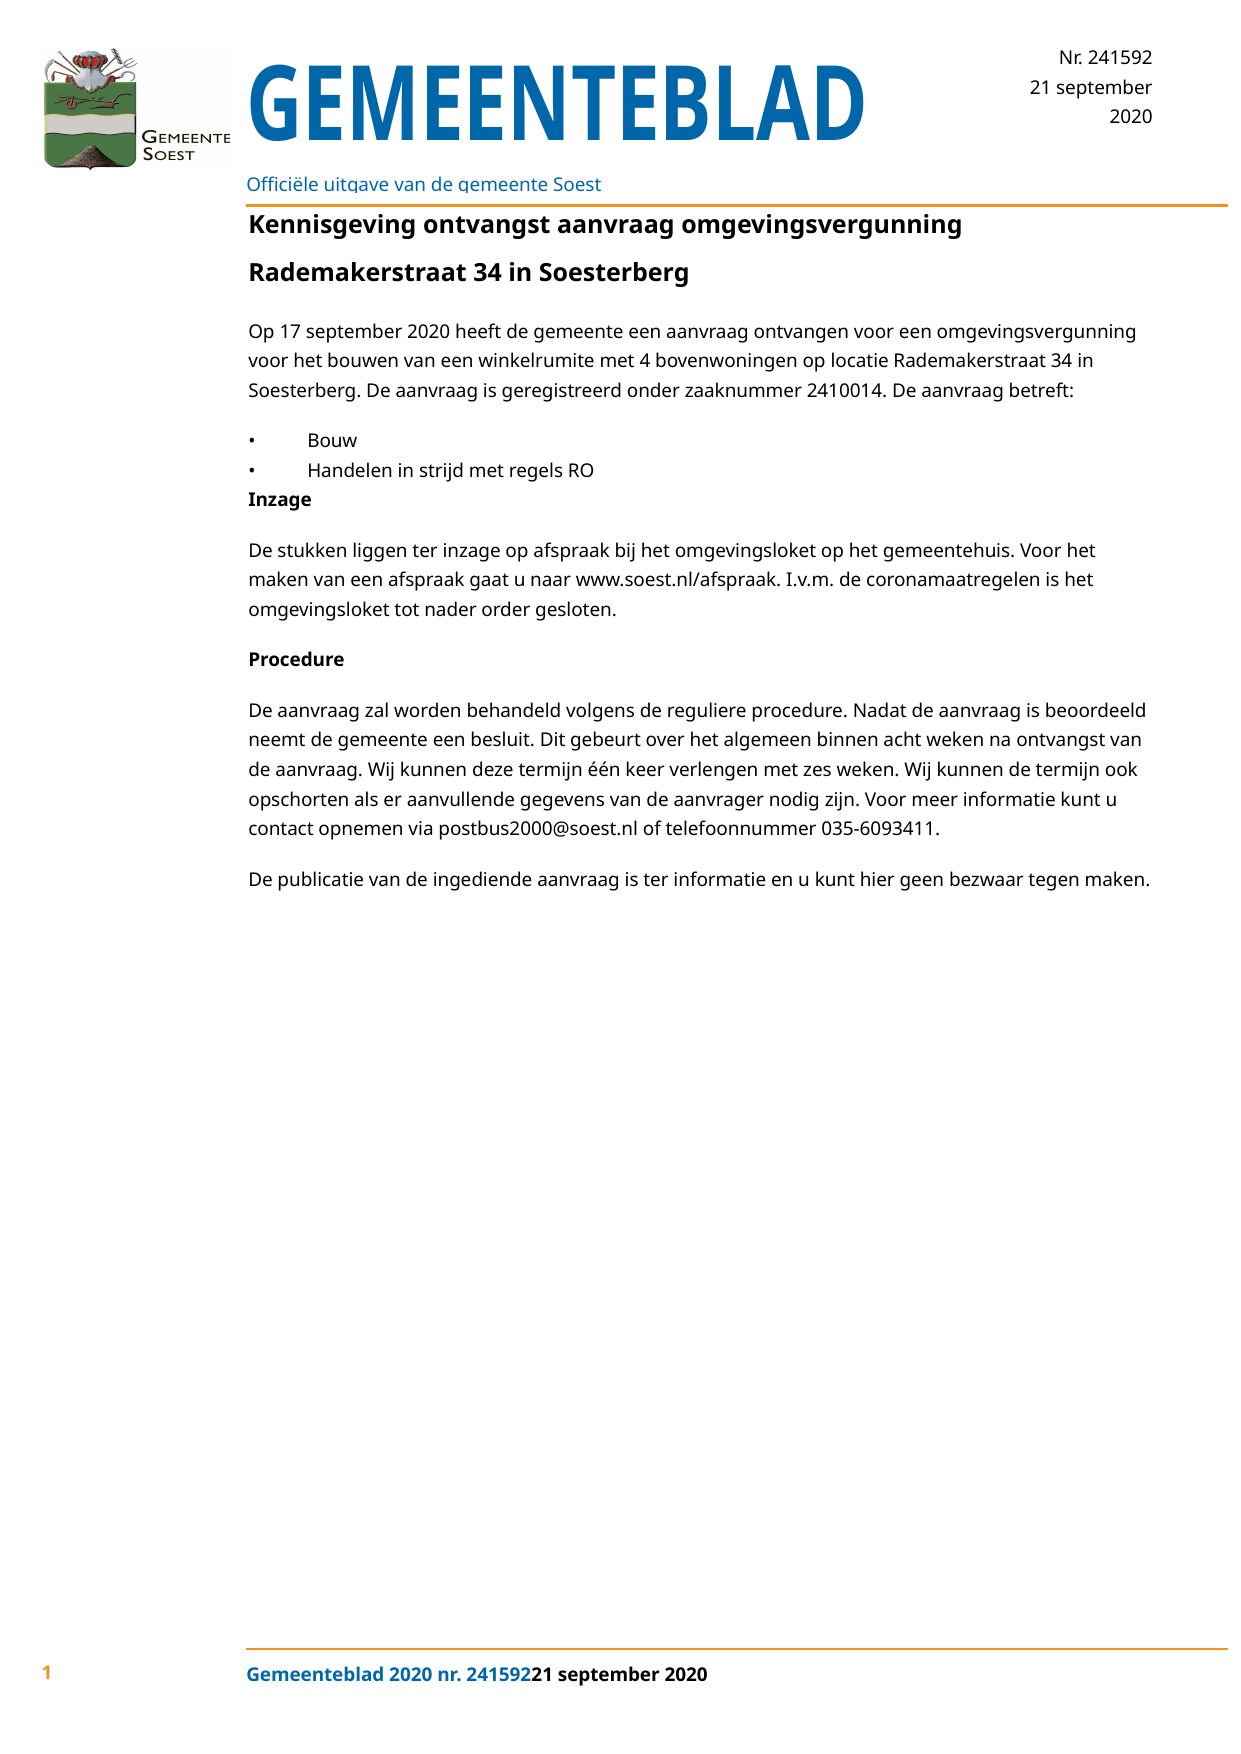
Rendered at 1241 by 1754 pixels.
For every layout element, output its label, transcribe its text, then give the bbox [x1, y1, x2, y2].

text Inzage [248, 487, 1152, 512]
text De publicatie van de ingediende aanvraag is ter informatie en u kunt hier geen bezwaar tegen maken. [248, 866, 1152, 892]
text De stukken liggen ter inzage op afspraak bij het omgevingsloket op het gemeentehuis. Voor het maken van een afspraak gaat u naar www.soest.nl/afspraak. I.v.m. de coronamaatregelen is het omgevingsloket tot nader order gesloten. [248, 537, 1152, 622]
text Op 17 september 2020 heeft de gemeente een aanvraag ontvangen voor een omgevingsvergunning voor het bouwen van een winkelrumite met 4 bovenwoningen op locatie Rademakerstraat 34 in Soesterberg. De aanvraag is geregistreerd onder zaaknummer 2410014. De aanvraag betreft: [248, 318, 1152, 403]
picture [41, 47, 231, 172]
text Procedure [248, 647, 1152, 672]
text De aanvraag zal worden behandeld volgens de reguliere procedure. Nadat de aanvraag is beoordeeld neemt de gemeente een besluit. Dit gebeurt over het algemeen binnen acht weken na ontvangst van de aanvraag. Wij kunnen deze termijn één keer verlengen met zes weken. Wij kunnen de termijn ook opschorten als er aanvullende gegevens van de aanvrager nodig zijn. Voor meer informatie kunt u contact opnemen via postbus2000@soest.nl of telefoonnummer 035-6093411. [248, 697, 1152, 841]
text Kennisgeving ontvangst aanvraag omgevingsvergunning Rademakerstraat 34 in Soesterberg [248, 207, 1152, 288]
list Bouw [248, 427, 1152, 453]
list Handelen in strijd met regels RO [248, 457, 1152, 483]
